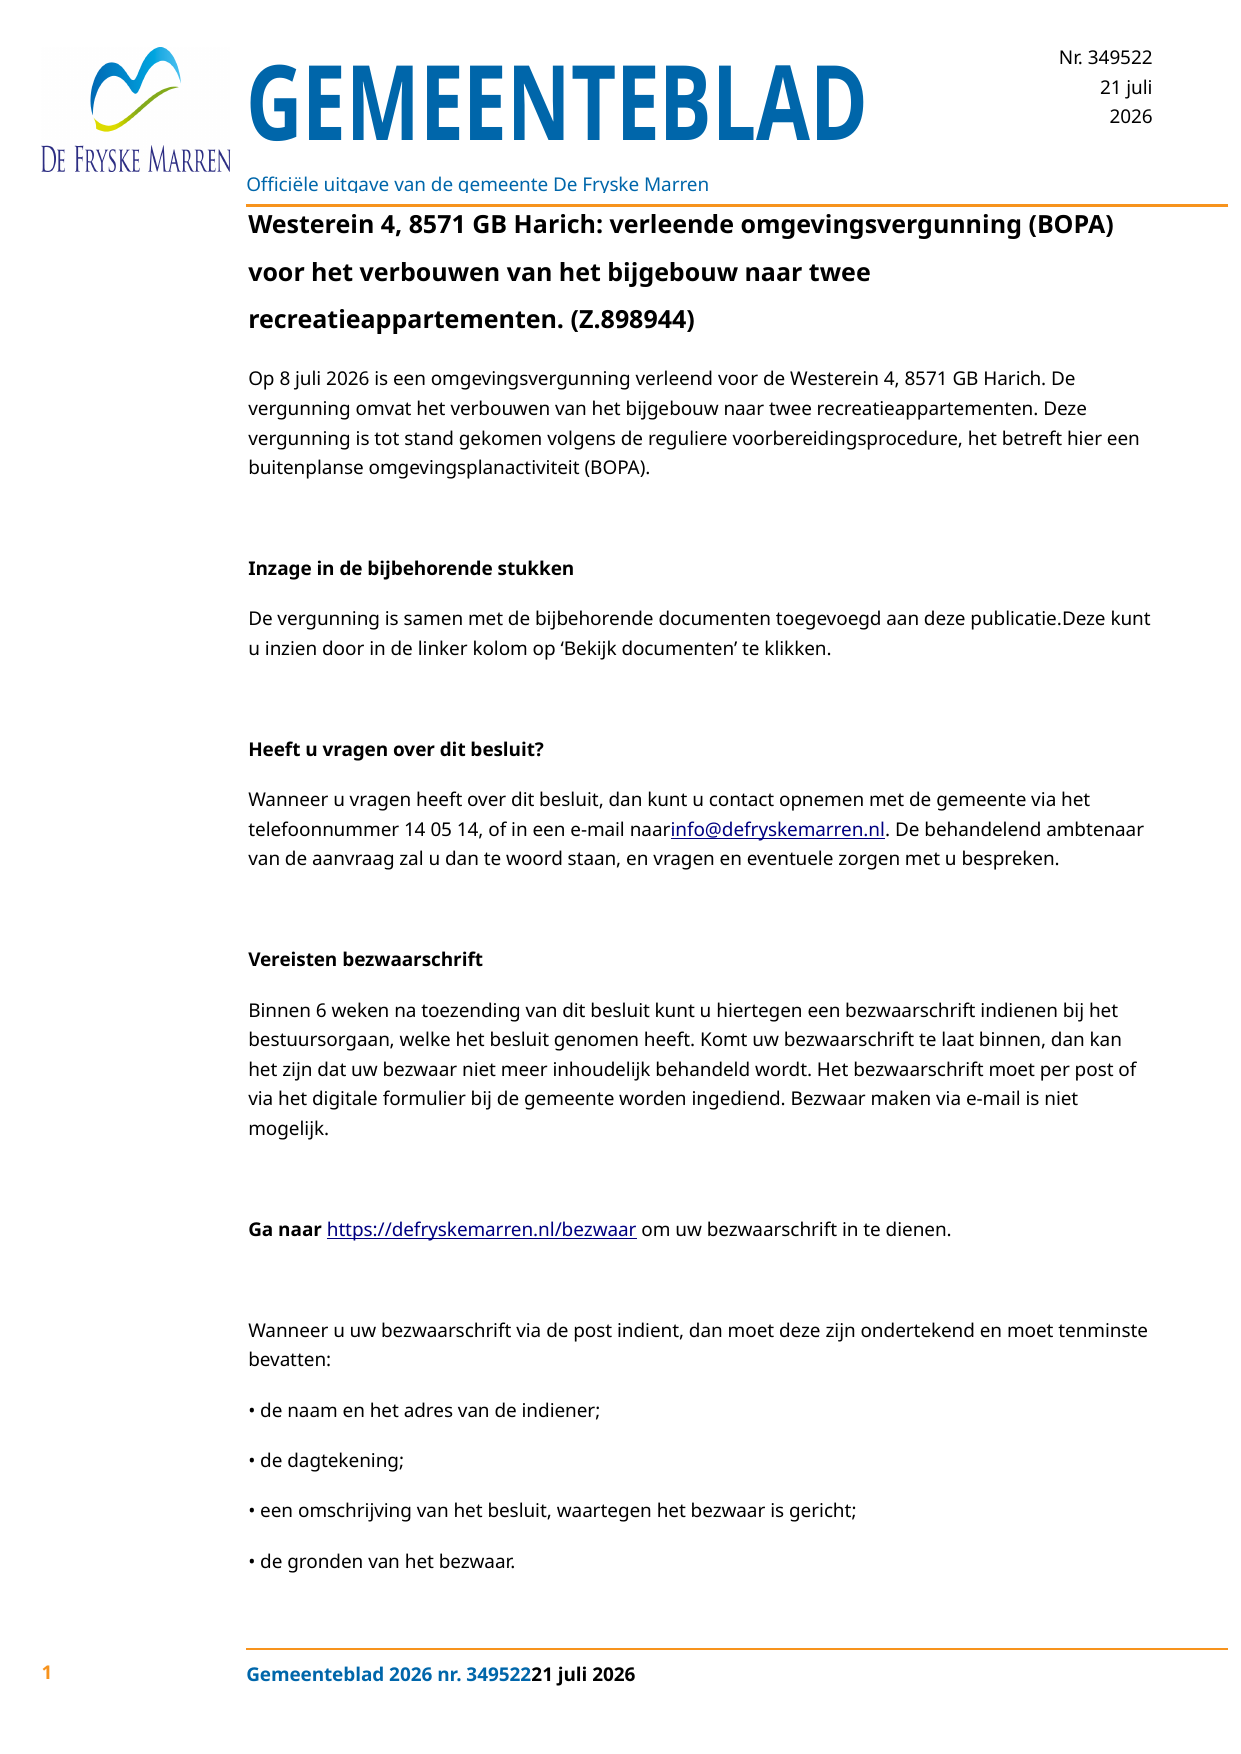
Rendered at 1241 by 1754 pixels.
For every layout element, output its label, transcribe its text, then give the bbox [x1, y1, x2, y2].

text Op 8 juli 2026 is een omgevingsvergunning verleend voor de Westerein 4, 8571 GB Harich. De vergunning omvat het verbouwen van het bijgebouw naar twee recreatieappartementen. Deze vergunning is tot stand gekomen volgens de reguliere voorbereidingsprocedure, het betreft hier een buitenplanse omgevingsplanactiviteit (BOPA). [248, 366, 1152, 480]
text • de dagtekening; [248, 1447, 1152, 1473]
text Wanneer u vragen heeft over dit besluit, dan kunt u contact opnemen met de gemeente via het telefoonnummer 14 05 14, of in een e-mail naarinfo@defryskemarren.nl. De behandelend ambtenaar van de aanvraag zal u dan te woord staan, en vragen en eventuele zorgen met u bespreken. [248, 786, 1152, 871]
text Wanneer u uw bezwaarschrift via de post indient, dan moet deze zijn ondertekend en moet tenminste bevatten: [248, 1317, 1152, 1372]
text Heeft u vragen over dit besluit? [248, 736, 1152, 762]
text • de naam en het adres van de indiener; [248, 1397, 1152, 1422]
text Binnen 6 weken na toezending van dit besluit kunt u hiertegen een bezwaarschrift indienen bij het bestuursorgaan, welke het besluit genomen heeft. Komt uw bezwaarschrift te laat binnen, dan kan het zijn dat uw bezwaar niet meer inhoudelijk behandeld wordt. Het bezwaarschrift moet per post of via het digitale formulier bij de gemeente worden ingediend. Bezwaar maken via e-mail is niet mogelijk. [248, 997, 1152, 1141]
picture [41, 47, 231, 172]
text Westerein 4, 8571 GB Harich: verleende omgevingsvergunning (BOPA) voor het verbouwen van het bijgebouw naar twee recreatieappartementen. (Z.898944) [248, 207, 1152, 336]
text • een omschrijving van het besluit, waartegen het bezwaar is gericht; [248, 1498, 1152, 1523]
text Inzage in de bijbehorende stukken [248, 555, 1152, 581]
text Ga naar https://defryskemarren.nl/bezwaar om uw bezwaarschrift in te dienen. [248, 1216, 1152, 1242]
text Vereisten bezwaarschrift [248, 946, 1152, 972]
text De vergunning is samen met de bijbehorende documenten toegevoegd aan deze publicatie.Deze kunt u inzien door in de linker kolom op ‘Bekijk documenten’ te klikken. [248, 606, 1152, 661]
text • de gronden van het bezwaar. [248, 1548, 1152, 1574]
